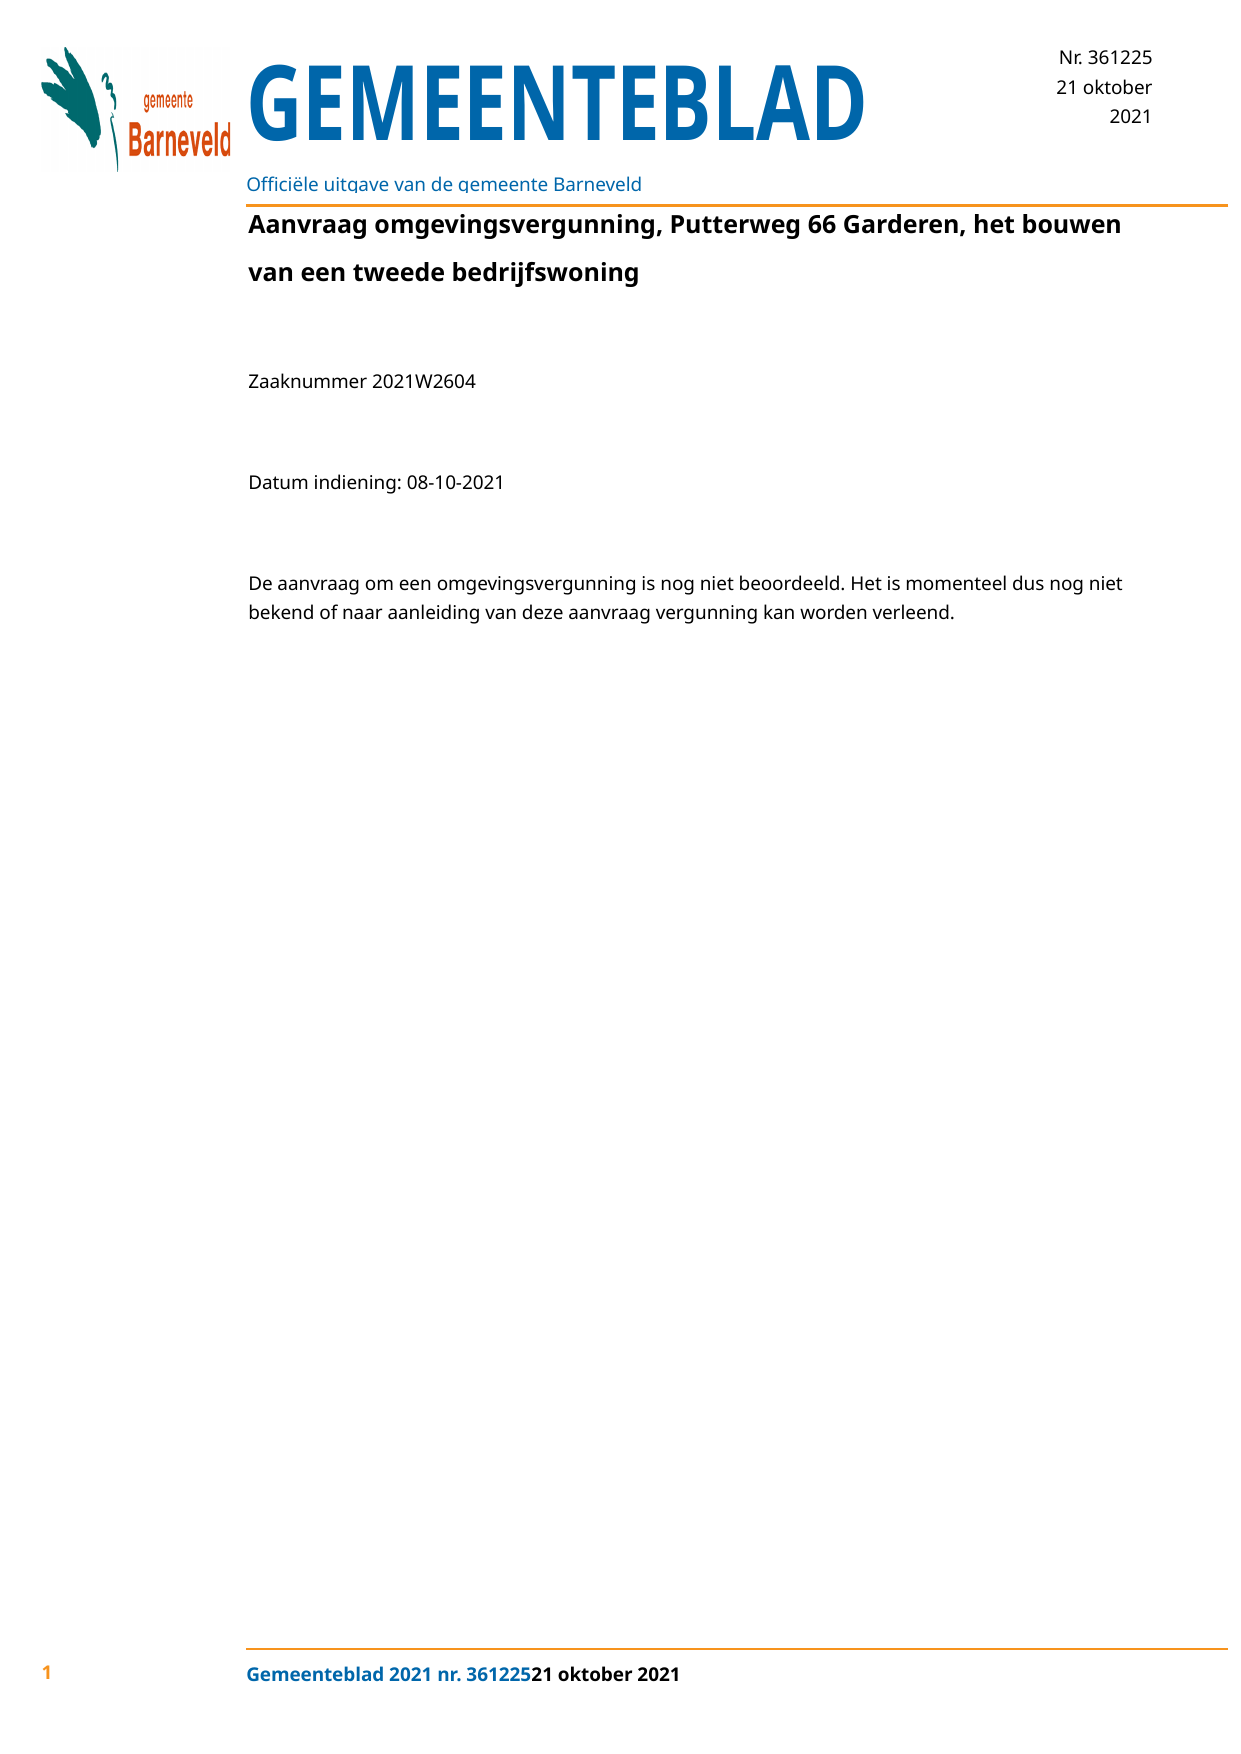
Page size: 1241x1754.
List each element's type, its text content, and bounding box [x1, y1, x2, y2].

text De aanvraag om een omgevingsvergunning is nog niet beoordeeld. Het is momenteel dus nog niet bekend of naar aanleiding van deze aanvraag vergunning kan worden verleend. [248, 570, 1152, 625]
text Datum indiening: 08-10-2021 [248, 469, 1152, 495]
picture [41, 47, 231, 172]
text Aanvraag omgevingsvergunning, Putterweg 66 Garderen, het bouwen van een tweede bedrijfswoning [248, 207, 1152, 288]
text Zaaknummer 2021W2604 [248, 368, 1152, 394]
